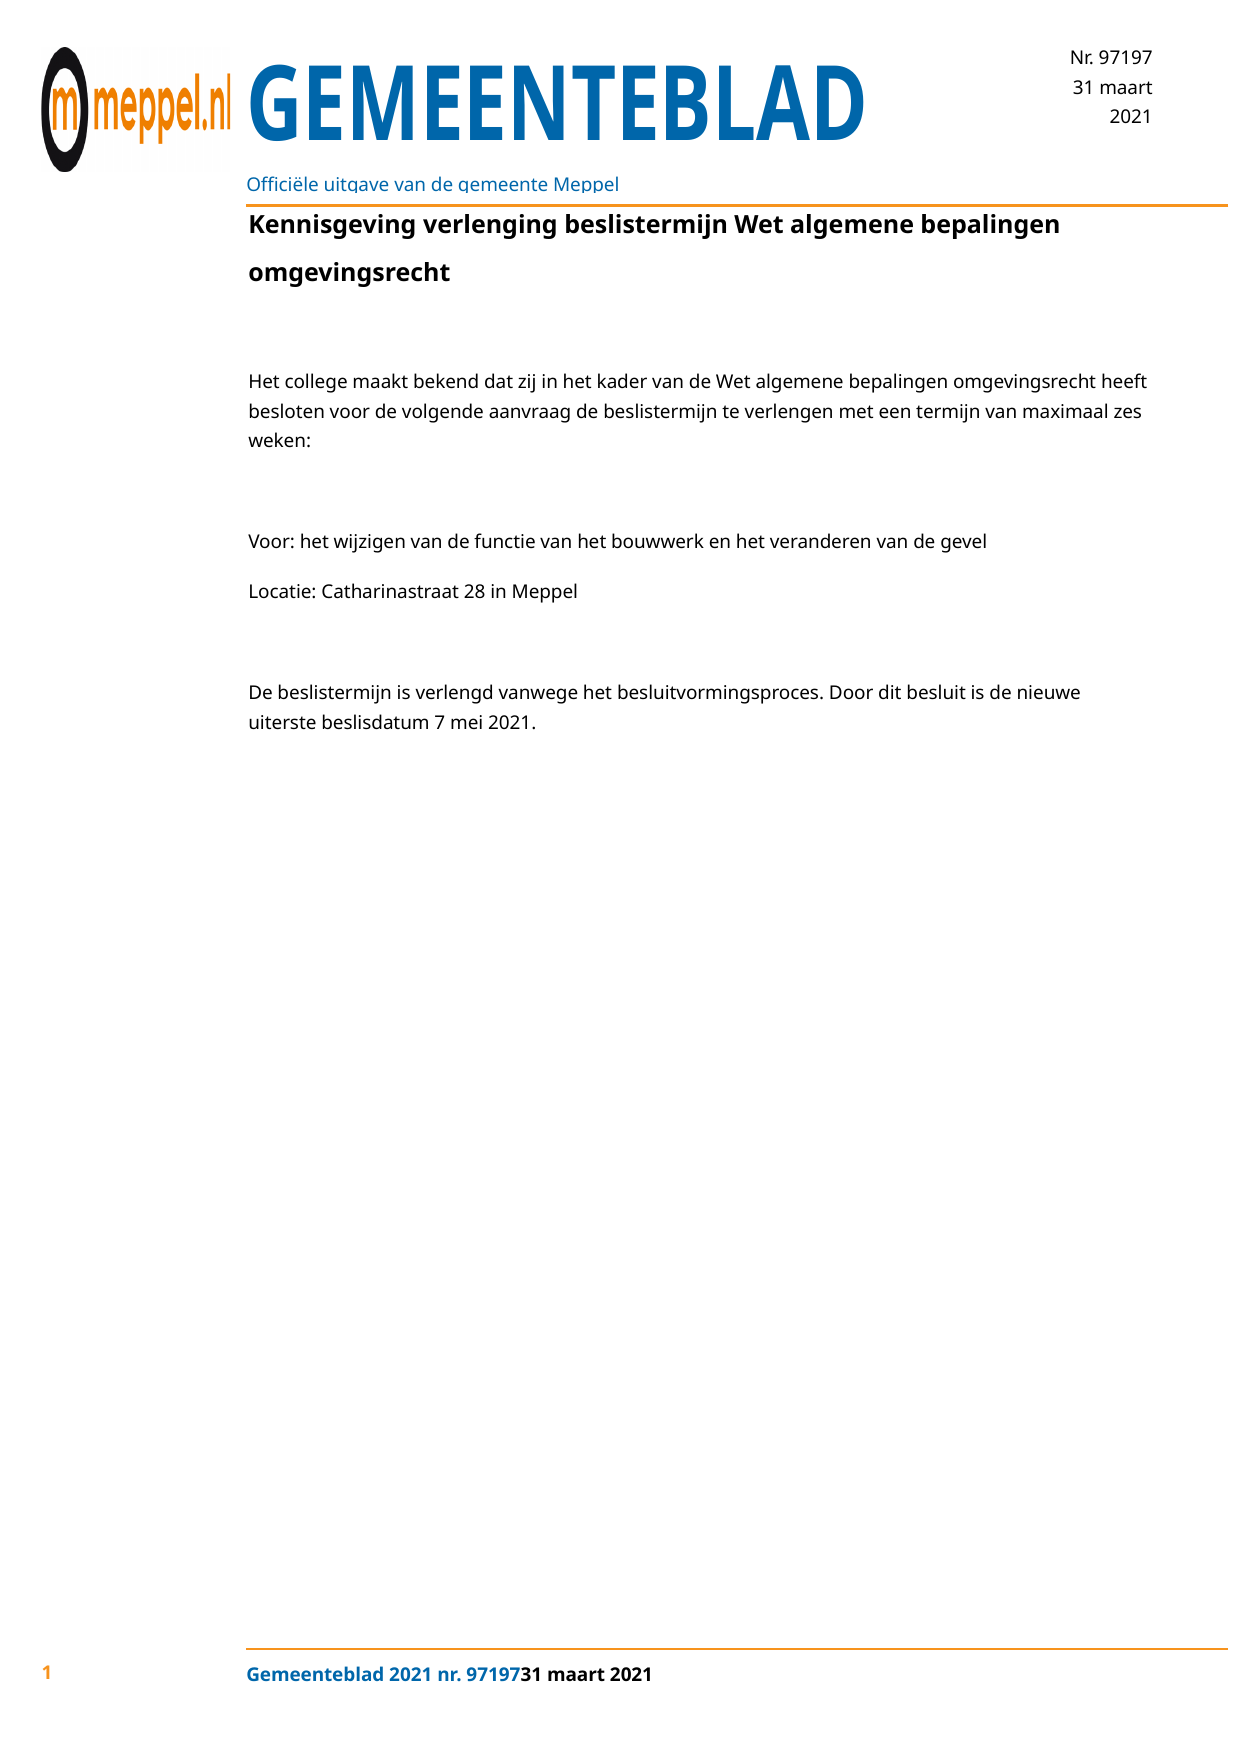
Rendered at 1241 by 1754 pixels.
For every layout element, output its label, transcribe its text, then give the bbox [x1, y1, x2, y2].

text Kennisgeving verlenging beslistermijn Wet algemene bepalingen omgevingsrecht [248, 207, 1152, 288]
text De beslistermijn is verlengd vanwege het besluitvormingsproces. Door dit besluit is de nieuwe uiterste beslisdatum 7 mei 2021. [248, 679, 1152, 735]
text Locatie: Catharinastraat 28 in Meppel [248, 579, 1152, 604]
picture [41, 47, 231, 172]
text Voor: het wijzigen van de functie van het bouwwerk en het veranderen van de gevel [248, 528, 1152, 554]
text Het college maakt bekend dat zij in het kader van de Wet algemene bepalingen omgevingsrecht heeft besloten voor de volgende aanvraag de beslistermijn te verlengen met een termijn van maximaal zes weken: [248, 368, 1152, 453]
